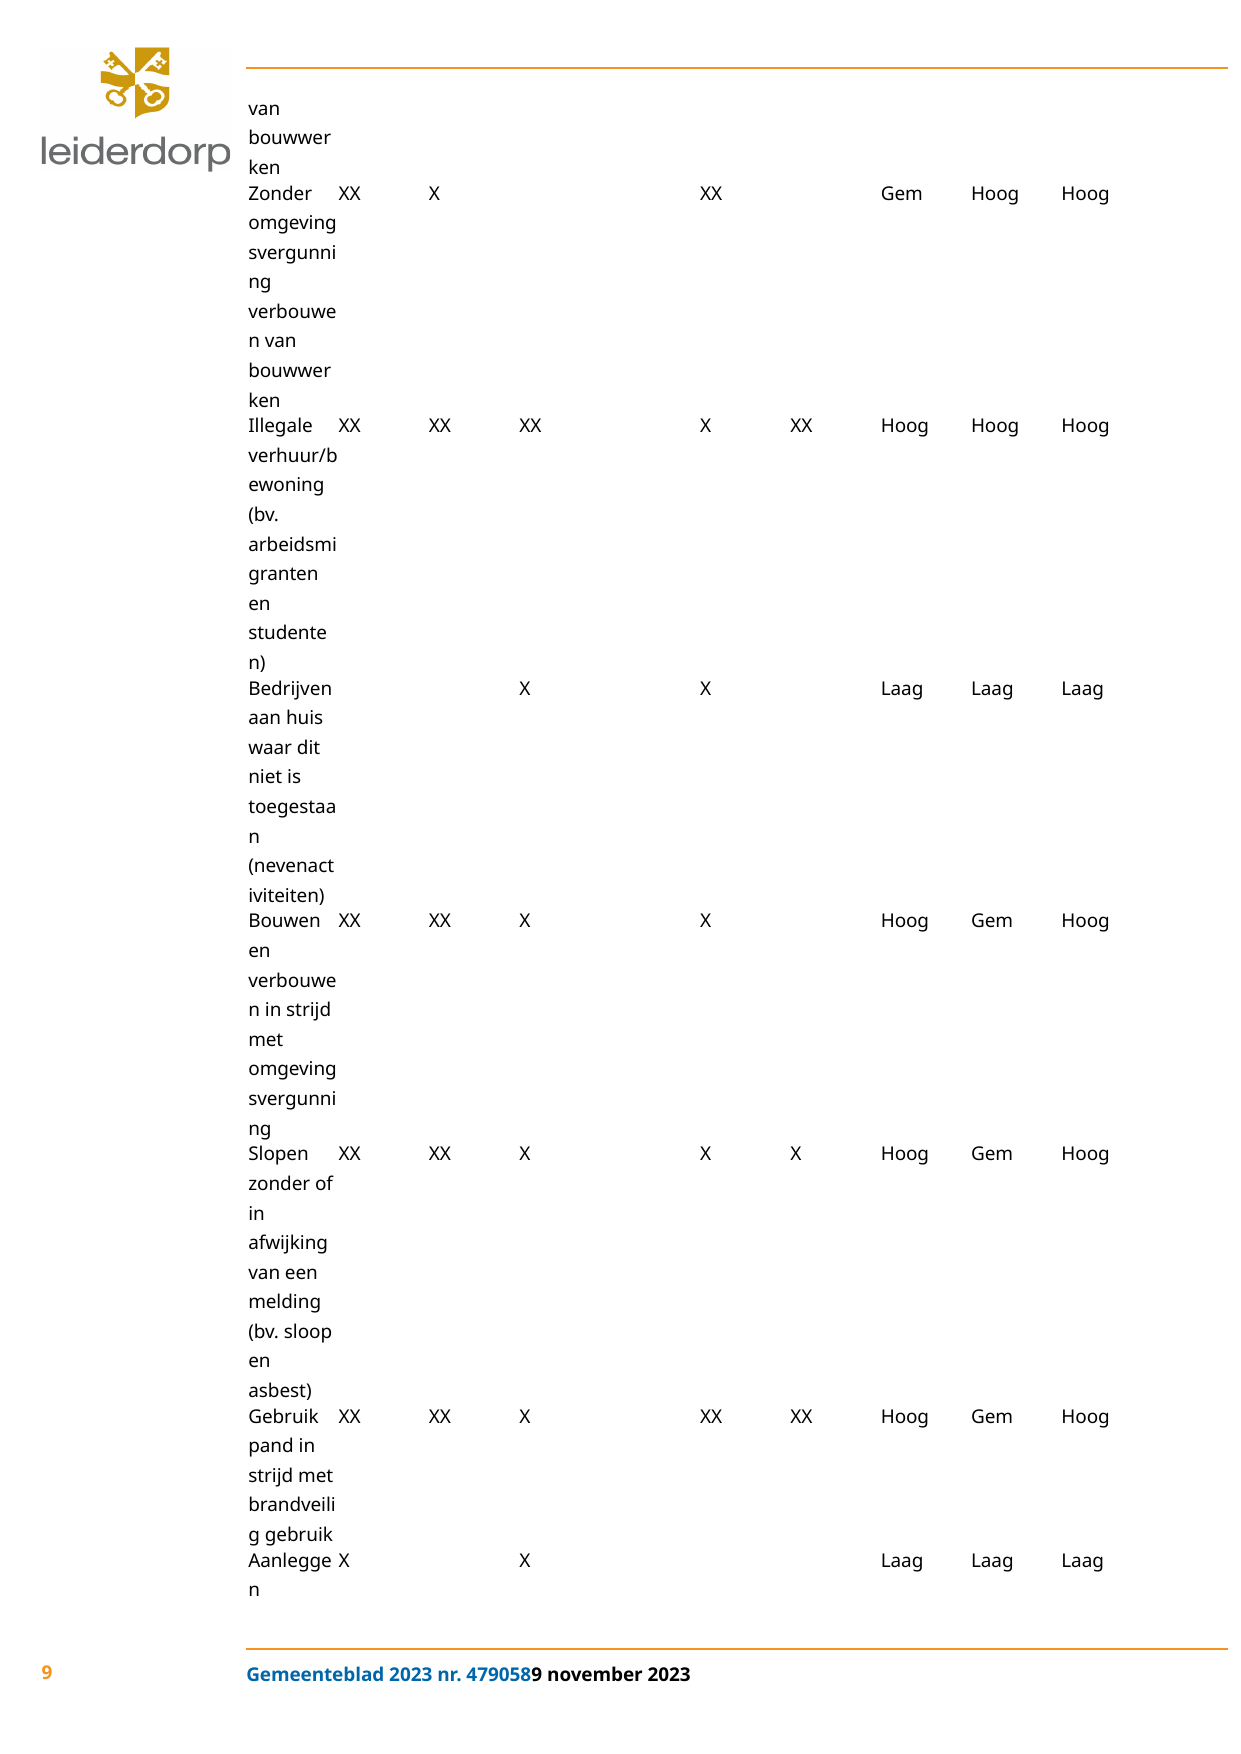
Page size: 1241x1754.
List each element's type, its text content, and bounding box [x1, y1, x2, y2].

table_cell Hoog [1061, 908, 1152, 1141]
table_cell X [519, 1141, 609, 1403]
table_cell Bedrijven aan huis waar dit niet is toegestaan (nevenactiviteiten) [248, 675, 338, 908]
table_cell XX [429, 908, 519, 1141]
table_cell [429, 675, 519, 908]
table_cell X [519, 1403, 609, 1547]
table_cell Hoog [1061, 180, 1152, 412]
table_cell X [519, 675, 609, 908]
table_cell XX [700, 180, 790, 412]
table_cell [609, 180, 700, 412]
table_cell [338, 95, 429, 180]
table_cell [609, 413, 700, 675]
table_cell XX [338, 180, 429, 412]
table_cell Hoog [971, 180, 1061, 412]
table_cell [700, 95, 790, 180]
table_cell [519, 180, 609, 412]
table_cell Slopen zonder of in afwijking van een melding (bv. sloop en asbest) [248, 1141, 338, 1403]
table_cell [519, 95, 609, 180]
table_cell [881, 95, 971, 180]
table_cell [971, 95, 1061, 180]
table_cell [609, 1141, 700, 1403]
table_cell Hoog [881, 908, 971, 1141]
table_cell Hoog [881, 1141, 971, 1403]
table_cell [700, 1547, 790, 1602]
table_cell [429, 95, 519, 180]
table_cell [790, 1547, 881, 1602]
table_cell Hoog [881, 413, 971, 675]
table_cell X [700, 413, 790, 675]
table_cell Laag [881, 675, 971, 908]
table_cell XX [790, 413, 881, 675]
table_cell XX [519, 413, 609, 675]
table_cell [790, 908, 881, 1141]
table_cell Gebruik pand in strijd met brandveilig gebruik [248, 1403, 338, 1547]
table_cell X [790, 1141, 881, 1403]
table_cell [790, 180, 881, 412]
table_cell Gem [881, 180, 971, 412]
table_cell [790, 675, 881, 908]
table_cell Gem [971, 908, 1061, 1141]
table_cell X [700, 675, 790, 908]
table_cell Laag [1061, 1547, 1152, 1602]
table_cell [609, 95, 700, 180]
table_cell X [519, 1547, 609, 1602]
table_cell XX [790, 1403, 881, 1547]
table_cell XX [338, 1141, 429, 1403]
table_cell X [338, 1547, 429, 1602]
table_cell Bouwen en verbouwen in strijd met omgevingsvergunning [248, 908, 338, 1141]
table_cell [338, 675, 429, 908]
table_cell XX [429, 1403, 519, 1547]
table_cell Gem [971, 1403, 1061, 1547]
table_cell Illegale verhuur/bewoning (bv. arbeidsmigranten en studenten) [248, 413, 338, 675]
table_cell [790, 95, 881, 180]
table_cell Aanleggen [248, 1547, 338, 1602]
table_cell [609, 908, 700, 1141]
table_cell X [429, 180, 519, 412]
table_cell X [700, 908, 790, 1141]
table_cell Hoog [971, 413, 1061, 675]
table_cell van bouwwerken [248, 95, 338, 180]
table_cell XX [338, 1403, 429, 1547]
table_cell Laag [971, 675, 1061, 908]
table_cell Hoog [1061, 1403, 1152, 1547]
table_cell [609, 1403, 700, 1547]
table_cell Hoog [1061, 1141, 1152, 1403]
table_cell Zonder omgevingsvergunning verbouwen van bouwwerken [248, 180, 338, 412]
table_cell Laag [1061, 675, 1152, 908]
table_cell X [700, 1141, 790, 1403]
table_cell Gem [971, 1141, 1061, 1403]
table_cell Hoog [1061, 413, 1152, 675]
table_cell XX [429, 1141, 519, 1403]
table_cell Laag [971, 1547, 1061, 1602]
picture [41, 47, 231, 172]
table_cell XX [338, 413, 429, 675]
table_cell X [519, 908, 609, 1141]
table_cell XX [338, 908, 429, 1141]
table_cell [609, 675, 700, 908]
table_cell [609, 1547, 700, 1602]
table_cell XX [700, 1403, 790, 1547]
table_cell [429, 1547, 519, 1602]
table_cell Laag [881, 1547, 971, 1602]
table_cell Hoog [881, 1403, 971, 1547]
table_cell XX [429, 413, 519, 675]
table_cell [1061, 95, 1152, 180]
